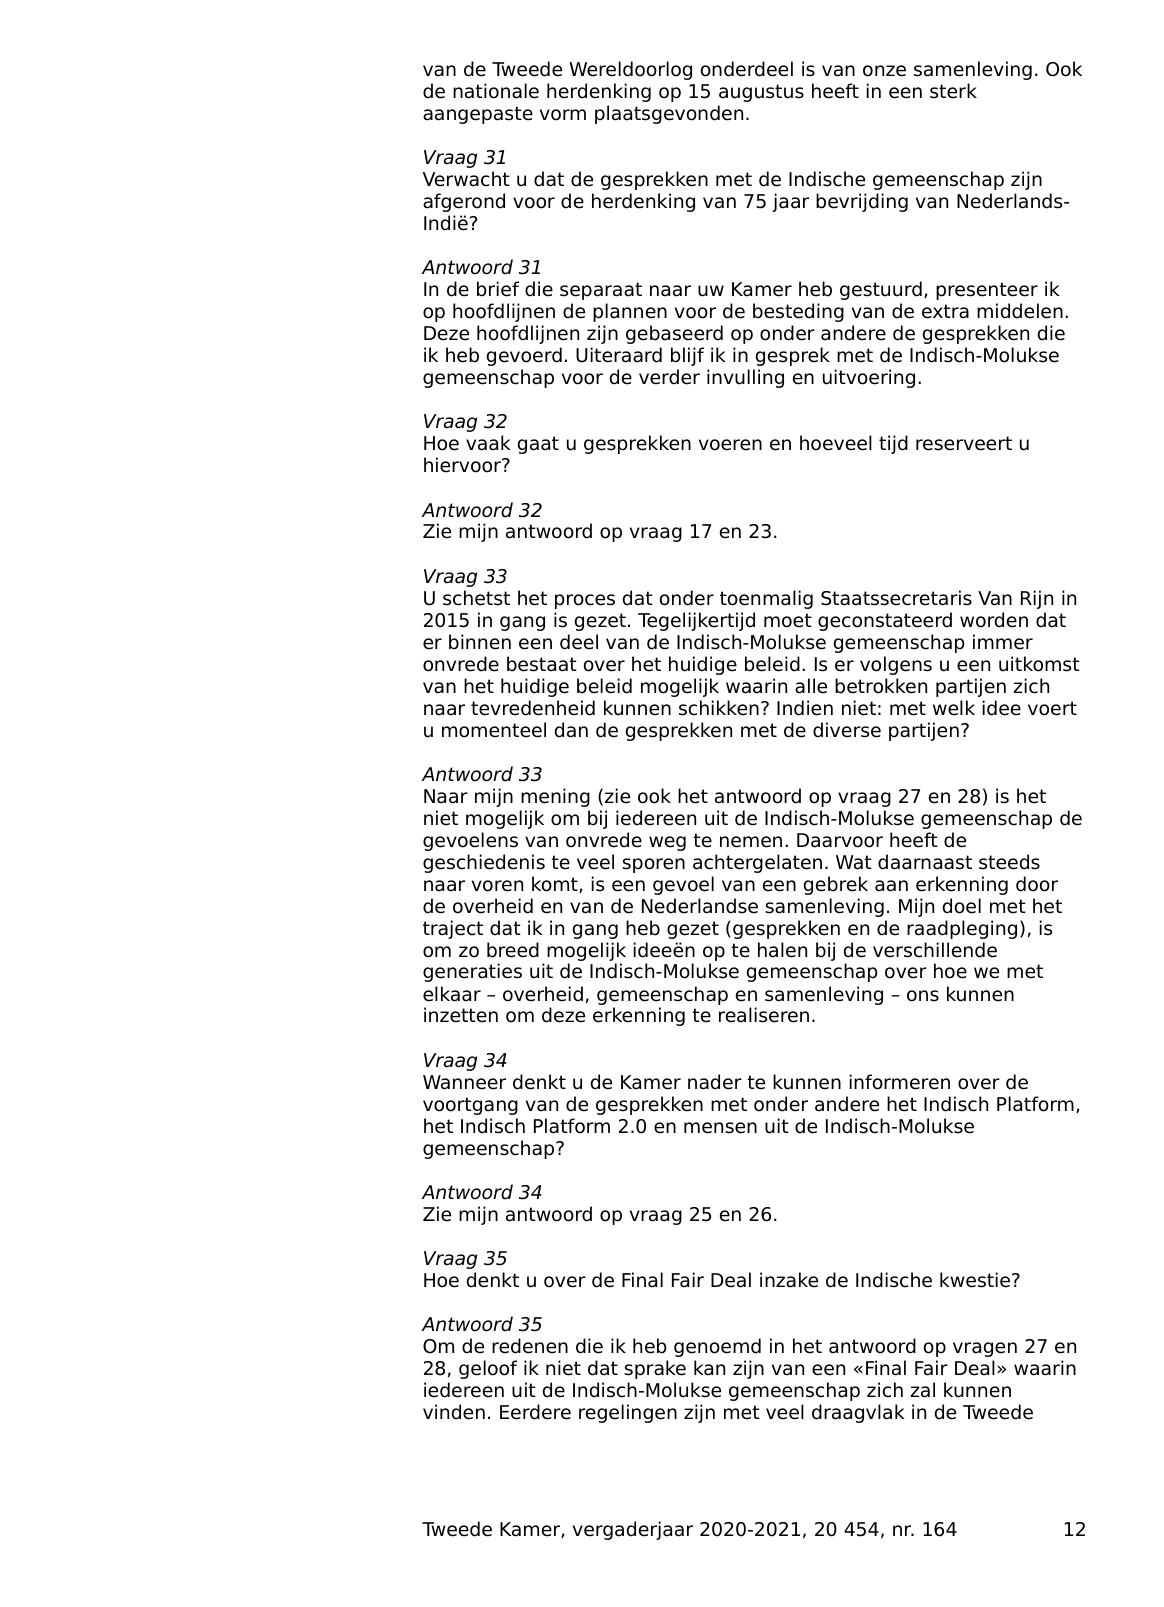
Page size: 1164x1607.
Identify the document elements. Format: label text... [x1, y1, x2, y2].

text Vraag 32 [422, 411, 1087, 433]
text Antwoord 32 [422, 499, 1087, 521]
text Vraag 35 [422, 1248, 1087, 1270]
text Verwacht u dat de gesprekken met de Indische gemeenschap zijn afgerond voor de herdenking van 75 jaar bevrijding van Nederlands-Indië? [422, 169, 1087, 235]
text Zie mijn antwoord op vraag 17 en 23. [422, 521, 1087, 543]
text Antwoord 33 [422, 764, 1087, 786]
text U schetst het proces dat onder toenmalig Staatssecretaris Van Rijn in 2015 in gang is gezet. Tegelijkertijd moet geconstateerd worden dat er binnen een deel van de Indisch-Molukse gemeenschap immer onvrede bestaat over het huidige beleid. Is er volgens u een uitkomst van het huidige beleid mogelijk waarin alle betrokken partijen zich naar tevredenheid kunnen schikken? Indien niet: met welk idee voert u momenteel dan de gesprekken met de diverse partijen? [422, 588, 1087, 741]
text In de brief die separaat naar uw Kamer heb gestuurd, presenteer ik op hoofdlijnen de plannen voor de besteding van de extra middelen. Deze hoofdlijnen zijn gebaseerd op onder andere de gesprekken die ik heb gevoerd. Uiteraard blijf ik in gesprek met de Indisch-Molukse gemeenschap voor de verder invulling en uitvoering. [422, 279, 1087, 389]
text Wanneer denkt u de Kamer nader te kunnen informeren over de voortgang van de gesprekken met onder andere het Indisch Platform, het Indisch Platform 2.0 en mensen uit de Indisch-Molukse gemeenschap? [422, 1072, 1087, 1159]
text Vraag 34 [422, 1049, 1087, 1072]
text Vraag 31 [422, 147, 1087, 169]
text Antwoord 35 [422, 1314, 1087, 1336]
text Hoe denkt u over de Final Fair Deal inzake de Indische kwestie? [422, 1270, 1087, 1292]
text van de Tweede Wereldoorlog onderdeel is van onze samenleving. Ook de nationale herdenking op 15 augustus heeft in een sterk aangepaste vorm plaatsgevonden. [422, 59, 1087, 125]
text Naar mijn mening (zie ook het antwoord op vraag 27 en 28) is het niet mogelijk om bij iedereen uit de Indisch-Molukse gemeenschap de gevoelens van onvrede weg te nemen. Daarvoor heeft de geschiedenis te veel sporen achtergelaten. Wat daarnaast steeds naar voren komt, is een gevoel van een gebrek aan erkenning door de overheid en van de Nederlandse samenleving. Mijn doel met het traject dat ik in gang heb gezet (gesprekken en de raadpleging), is om zo breed mogelijk ideeën op te halen bij de verschillende generaties uit de Indisch-Molukse gemeenschap over hoe we met elkaar – overheid, gemeenschap en samenleving – ons kunnen inzetten om deze erkenning te realiseren. [422, 786, 1087, 1027]
text Vraag 33 [422, 566, 1087, 588]
text Antwoord 31 [422, 257, 1087, 279]
text Zie mijn antwoord op vraag 25 en 26. [422, 1204, 1087, 1226]
text Antwoord 34 [422, 1182, 1087, 1204]
text Hoe vaak gaat u gesprekken voeren en hoeveel tijd reserveert u hiervoor? [422, 433, 1087, 477]
text Om de redenen die ik heb genoemd in het antwoord op vragen 27 en 28, geloof ik niet dat sprake kan zijn van een «Final Fair Deal» waarin iedereen uit de Indisch-Molukse gemeenschap zich zal kunnen vinden. Eerdere regelingen zijn met veel draagvlak in de Tweede [422, 1336, 1087, 1424]
